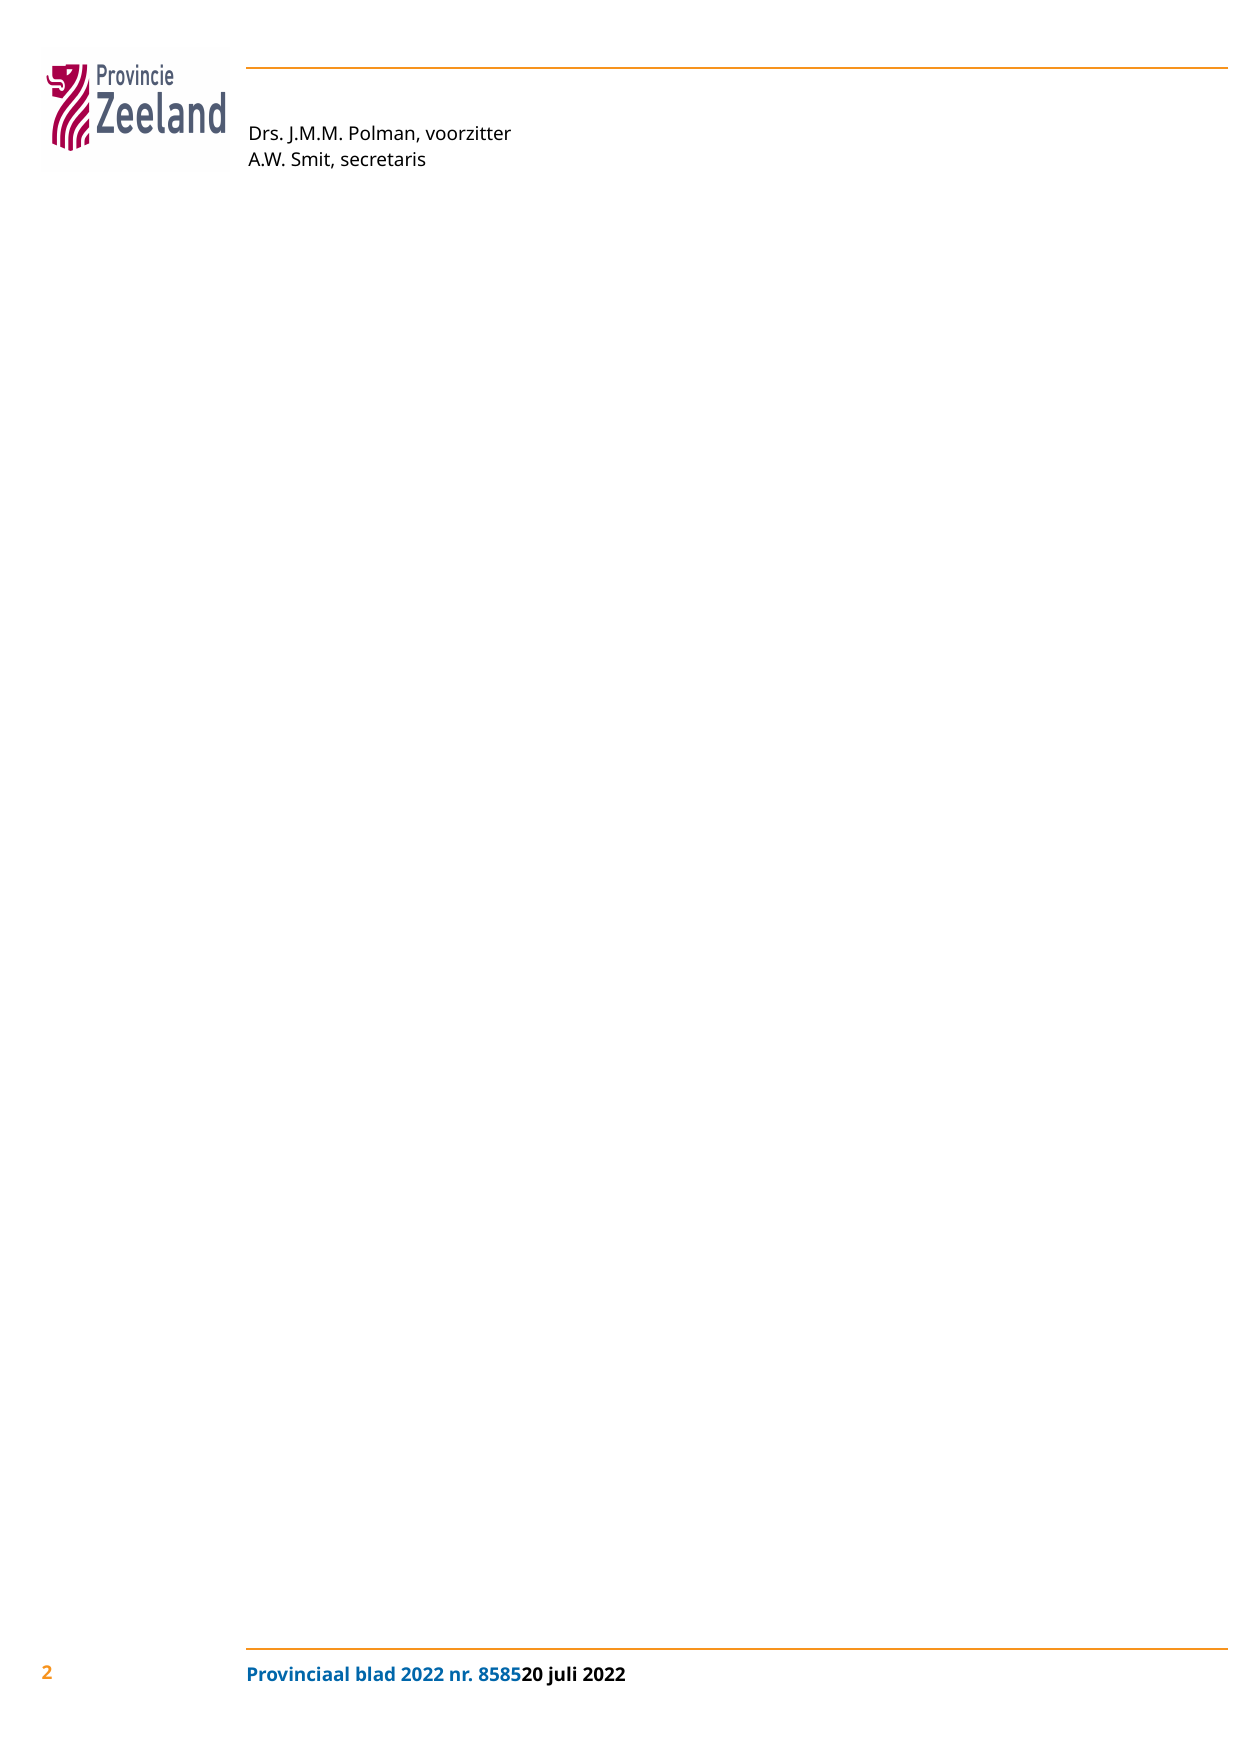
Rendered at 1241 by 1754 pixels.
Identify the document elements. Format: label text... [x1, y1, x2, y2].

text Drs. J.M.M. Polman, voorzitter [248, 121, 1152, 146]
picture [41, 47, 231, 172]
text A.W. Smit, secretaris [248, 146, 1152, 172]
